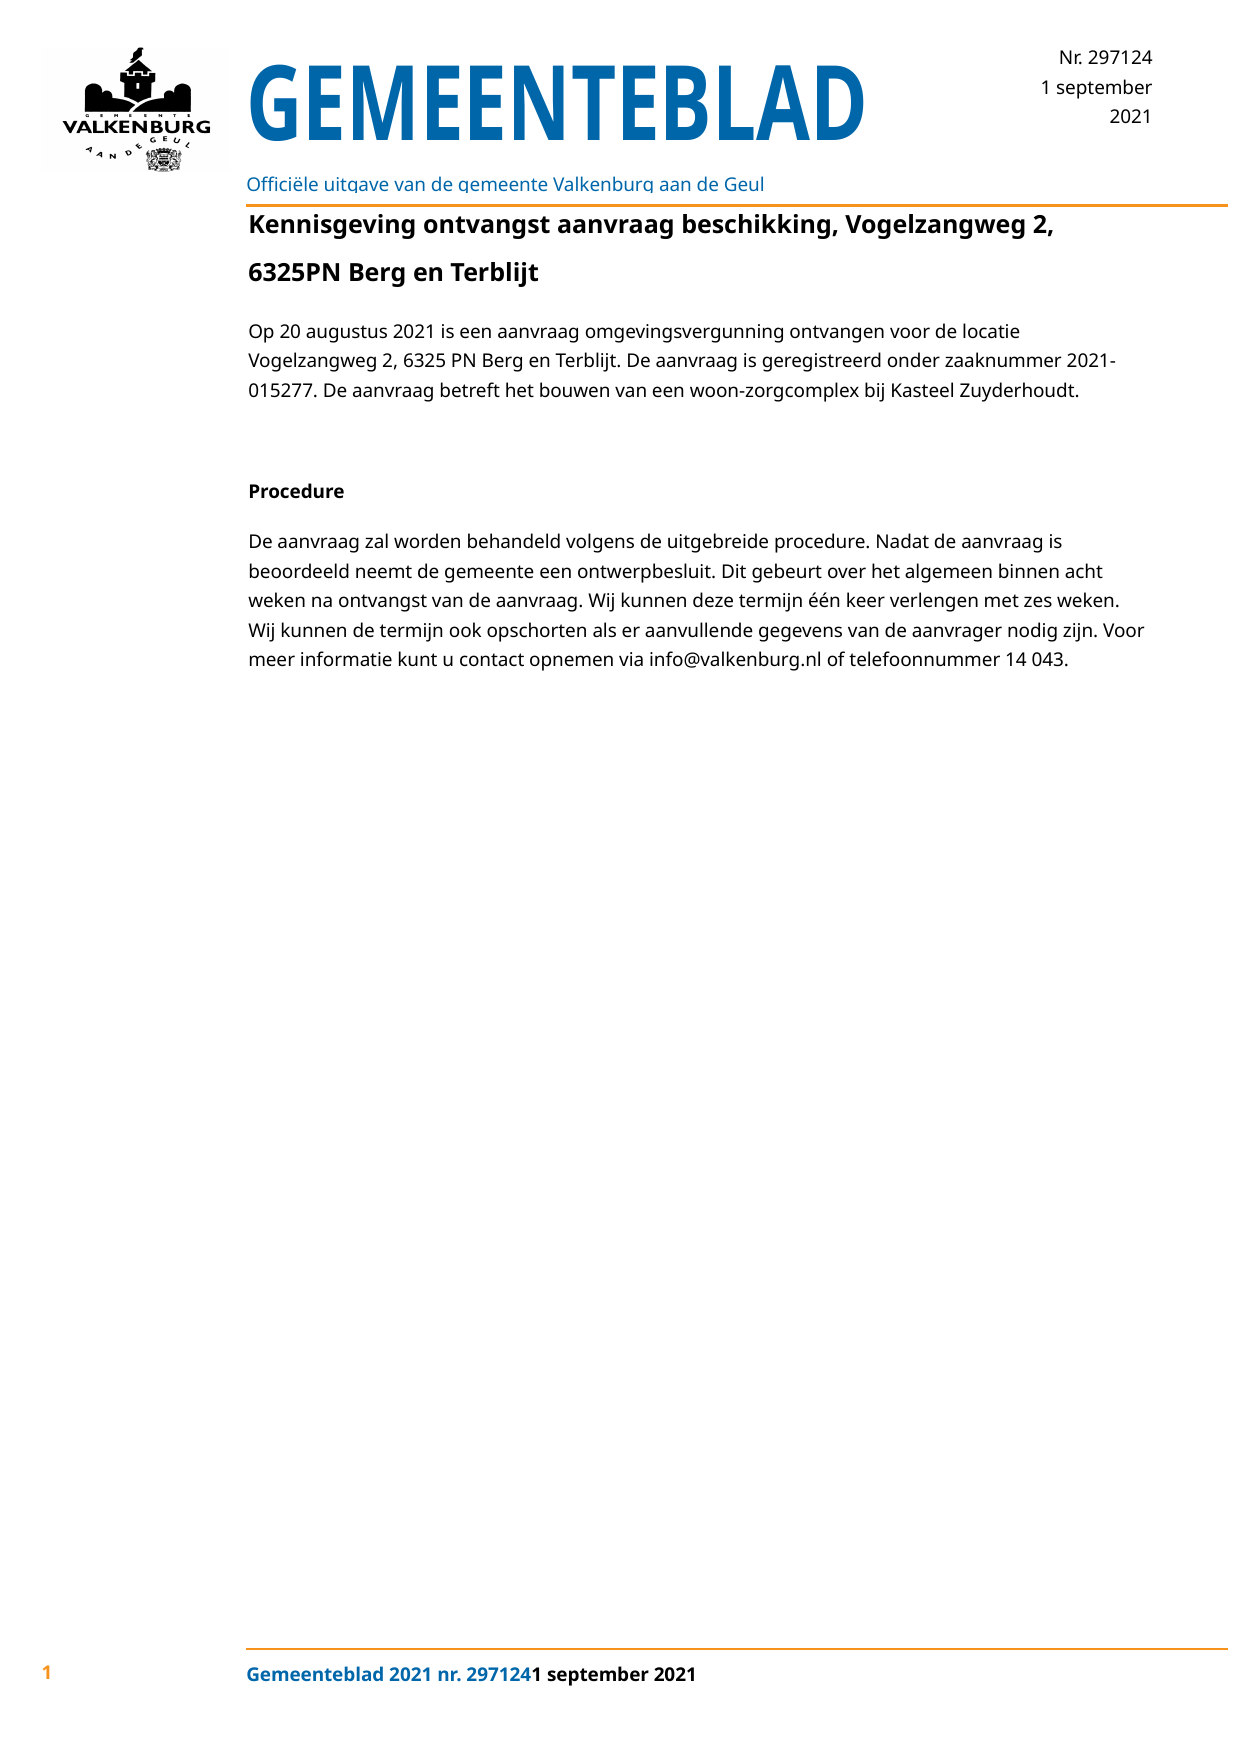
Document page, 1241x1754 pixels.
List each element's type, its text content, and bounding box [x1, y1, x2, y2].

text Procedure [248, 478, 1152, 504]
text De aanvraag zal worden behandeld volgens de uitgebreide procedure. Nadat de aanvraag is beoordeeld neemt de gemeente een ontwerpbesluit. Dit gebeurt over het algemeen binnen acht weken na ontvangst van de aanvraag. Wij kunnen deze termijn één keer verlengen met zes weken. Wij kunnen de termijn ook opschorten als er aanvullende gegevens van de aanvrager nodig zijn. Voor meer informatie kunt u contact opnemen via info@valkenburg.nl of telefoonnummer 14 043. [248, 528, 1152, 672]
text Op 20 augustus 2021 is een aanvraag omgevingsvergunning ontvangen voor de locatie Vogelzangweg 2, 6325 PN Berg en Terblijt. De aanvraag is geregistreerd onder zaaknummer 2021-015277. De aanvraag betreft het bouwen van een woon-zorgcomplex bij Kasteel Zuyderhoudt. [248, 318, 1152, 403]
picture [41, 47, 231, 172]
text Kennisgeving ontvangst aanvraag beschikking, Vogelzangweg 2, 6325PN Berg en Terblijt [248, 207, 1152, 288]
